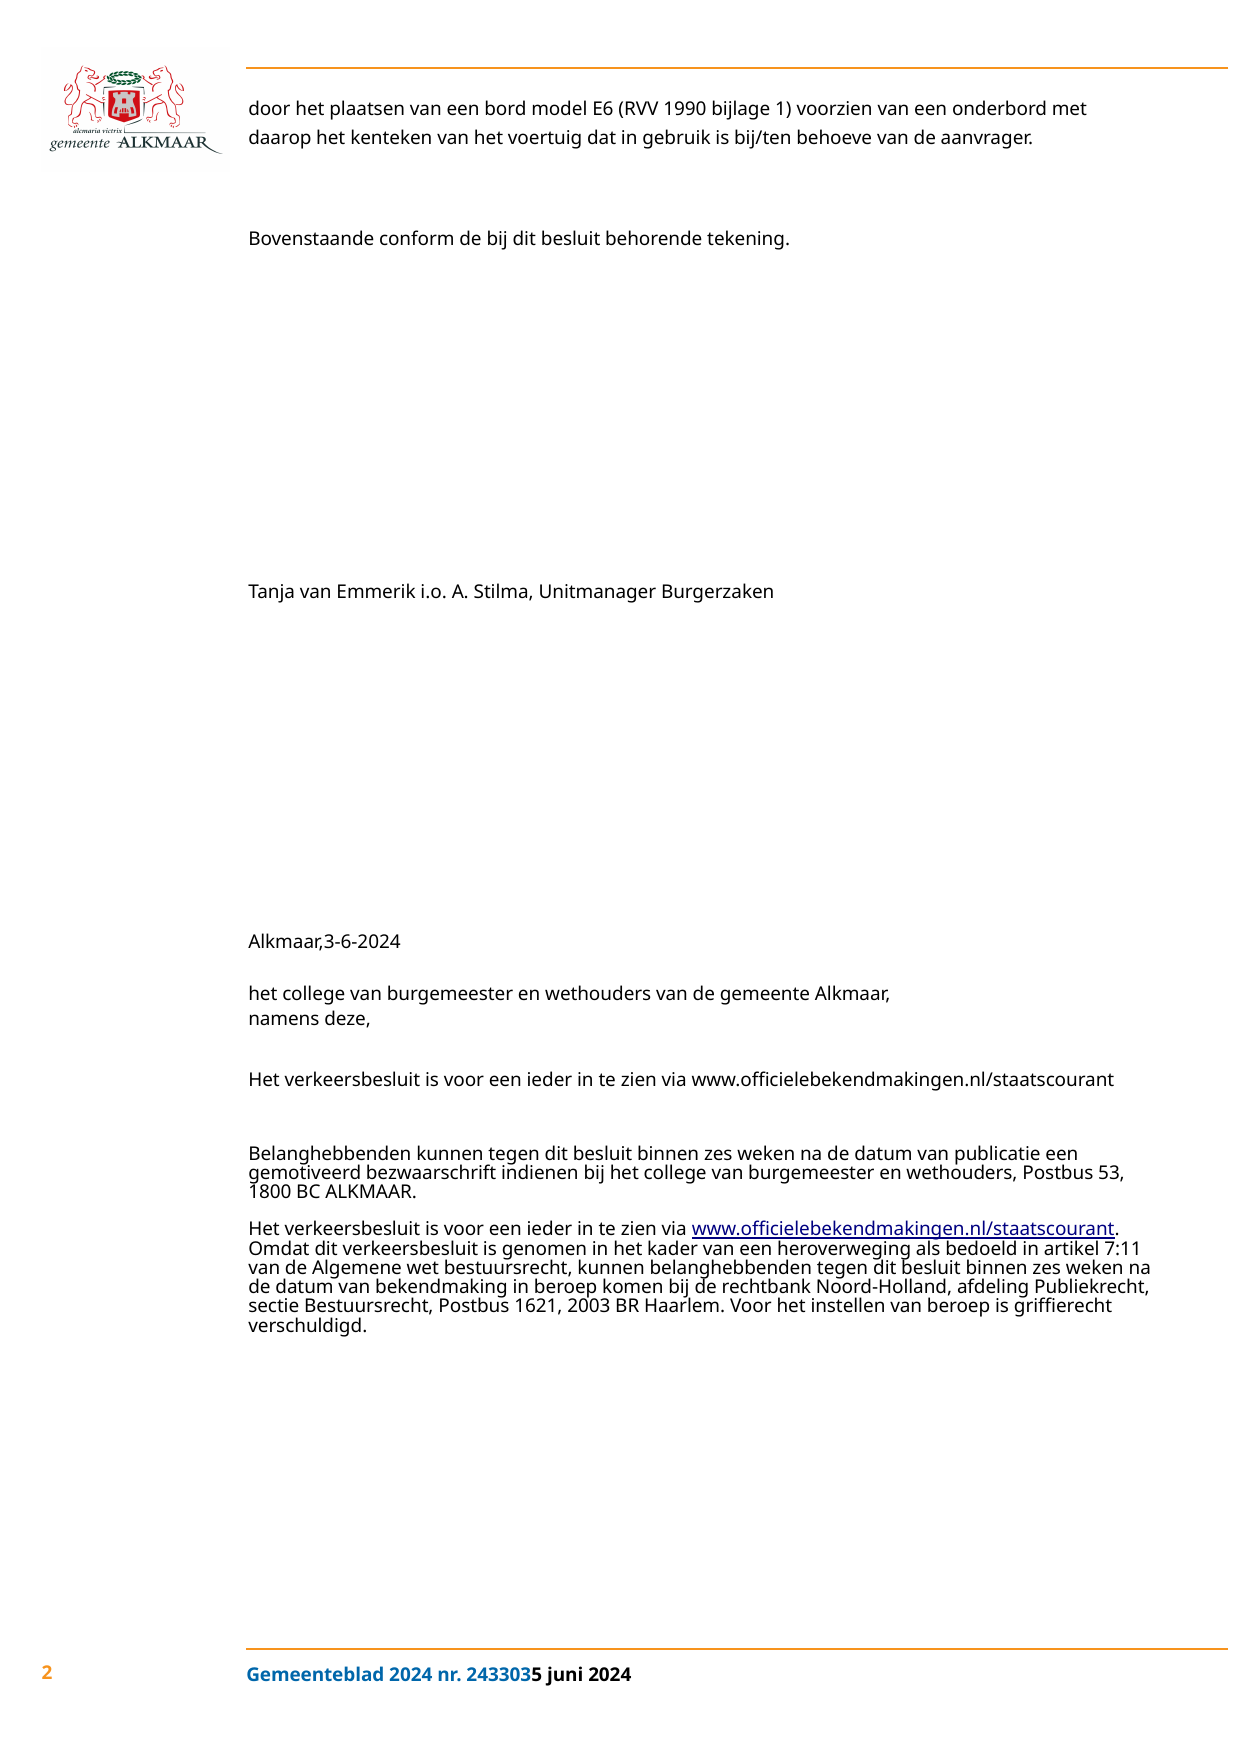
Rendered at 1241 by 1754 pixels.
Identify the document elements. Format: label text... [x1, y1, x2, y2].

picture [41, 47, 231, 172]
text Tanja van Emmerik i.o. A. Stilma, Unitmanager Burgerzaken [248, 578, 1152, 604]
text Het verkeersbesluit is voor een ieder in te zien via www.officielebekendmakingen.nl/staatscourant. Omdat dit verkeersbesluit is genomen in het kader van een heroverweging als bedoeld in artikel 7:11 van de Algemene wet bestuursrecht, kunnen belanghebbenden tegen dit besluit binnen zes weken na de datum van bekendmaking in beroep komen bij de rechtbank Noord-Holland, afdeling Publiekrecht, sectie Bestuursrecht, Postbus 1621, 2003 BR Haarlem. Voor het instellen van beroep is griffierecht verschuldigd. [248, 1220, 1152, 1336]
text namens deze, [248, 1006, 1152, 1031]
text door het plaatsen van een bord model E6 (RVV 1990 bijlage 1) voorzien van een onderbord met daarop het kenteken van het voertuig dat in gebruik is bij/ten behoeve van de aanvrager. [248, 95, 1152, 150]
text Bovenstaande conform de bij dit besluit behorende tekening. [248, 225, 1152, 251]
text Alkmaar,3-6-2024 [248, 928, 1152, 954]
text Het verkeersbesluit is voor een ieder in te zien via www.officielebekendmakingen.nl/staatscourant [248, 1071, 1152, 1090]
text het college van burgemeester en wethouders van de gemeente Alkmaar, [248, 980, 1152, 1006]
text Belanghebbenden kunnen tegen dit besluit binnen zes weken na de datum van publicatie een gemotiveerd bezwaarschrift indienen bij het college van burgemeester en wethouders, Postbus 53, 1800 BC ALKMAAR. [248, 1145, 1152, 1202]
